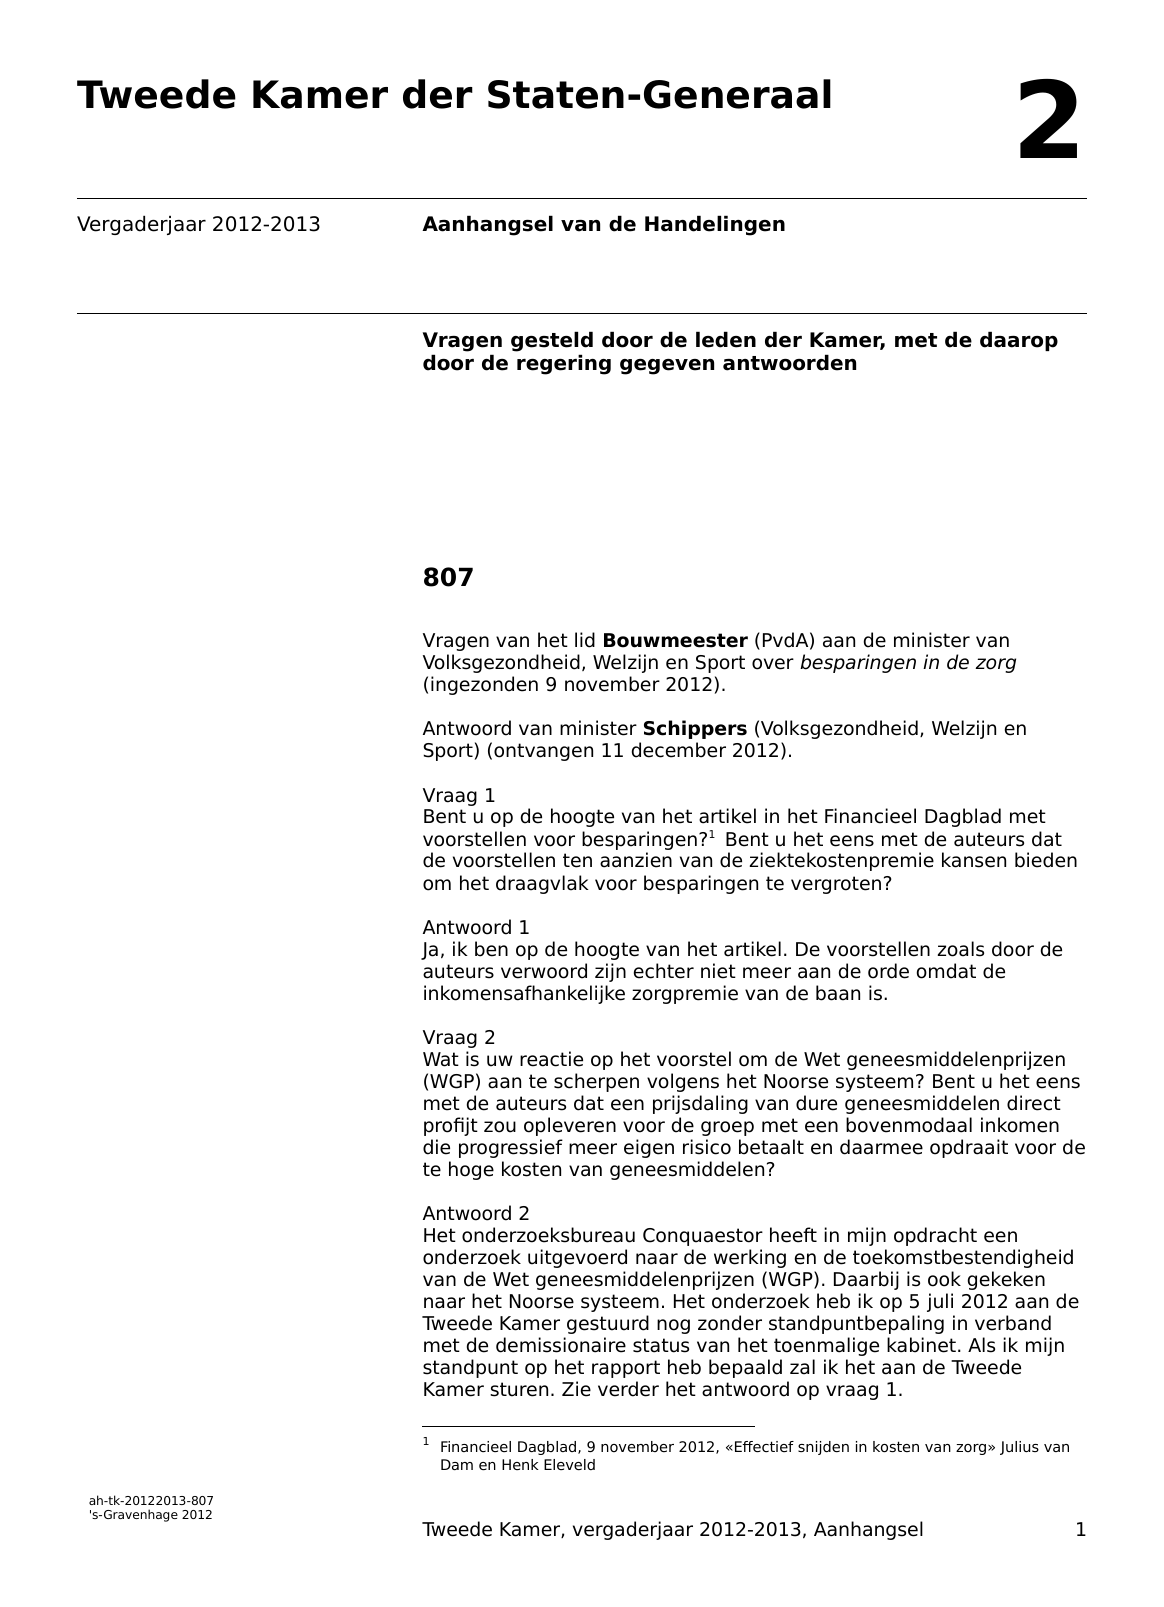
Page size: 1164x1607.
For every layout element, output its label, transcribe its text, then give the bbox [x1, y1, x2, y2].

text Vraag 1 [422, 784, 1087, 806]
text Antwoord 1 [422, 917, 1087, 938]
table_cell [77, 314, 422, 375]
text 's-Gravenhage 2012 [88, 1508, 323, 1522]
table_header Tweede Kamer der Staten-Generaal [77, 59, 886, 198]
text Bent u op de hoogte van het artikel in het Financieel Dagblad met voorstellen voor besparingen? Bent u het eens met de auteurs dat de voorstellen ten aanzien van de ziektekostenpremie kansen bieden om het draagvlak voor besparingen te vergroten? [422, 806, 1087, 894]
text Ja, ik ben op de hoogte van het artikel. De voorstellen zoals door de auteurs verwoord zijn echter niet meer aan de orde omdat de inkomensafhankelijke zorgpremie van de baan is. [422, 938, 1087, 1004]
text 807 [422, 563, 1087, 592]
text Antwoord 2 [422, 1203, 1087, 1225]
text Antwoord van minister Schippers (Volksgezondheid, Welzijn en Sport) (ontvangen 11 december 2012). [422, 718, 1087, 762]
text Het onderzoeksbureau Conquaestor heeft in mijn opdracht een onderzoek uitgevoerd naar de werking en de toekomstbestendigheid van de Wet geneesmiddelenprijzen (WGP). Daarbij is ook gekeken naar het Noorse systeem. Het onderzoek heb ik op 5 juli 2012 aan de Tweede Kamer gestuurd nog zonder standpuntbepaling in verband met de demissionaire status van het toenmalige kabinet. Als ik mijn standpunt op het rapport heb bepaald zal ik het aan de Tweede Kamer sturen. Zie verder het antwoord op vraag 1. [422, 1225, 1087, 1401]
table_cell Vergaderjaar 2012-2013 [77, 199, 422, 313]
text ah-tk-20122013-807 [88, 1494, 323, 1508]
table_cell Vragen gesteld door de leden der Kamer, met de daarop door de regering gegeven antwoorden [422, 314, 1087, 375]
table_header 2 [886, 59, 1087, 198]
table_cell Aanhangsel van de Handelingen [422, 199, 1087, 313]
text Vragen van het lid Bouwmeester (PvdA) aan de minister van Volksgezondheid, Welzijn en Sport over besparingen in de zorg (ingezonden 9 november 2012). [422, 630, 1087, 696]
text Vraag 2 [422, 1027, 1087, 1049]
text Financieel Dagblad, 9 november 2012, «Effectief snijden in kosten van zorg» Julius van Dam en Henk Eleveld [422, 1435, 1087, 1474]
text Wat is uw reactie op het voorstel om de Wet geneesmiddelenprijzen (WGP) aan te scherpen volgens het Noorse systeem? Bent u het eens met de auteurs dat een prijsdaling van dure geneesmiddelen direct profijt zou opleveren voor de groep met een bovenmodaal inkomen die progressief meer eigen risico betaalt en daarmee opdraait voor de te hoge kosten van geneesmiddelen? [422, 1049, 1087, 1181]
